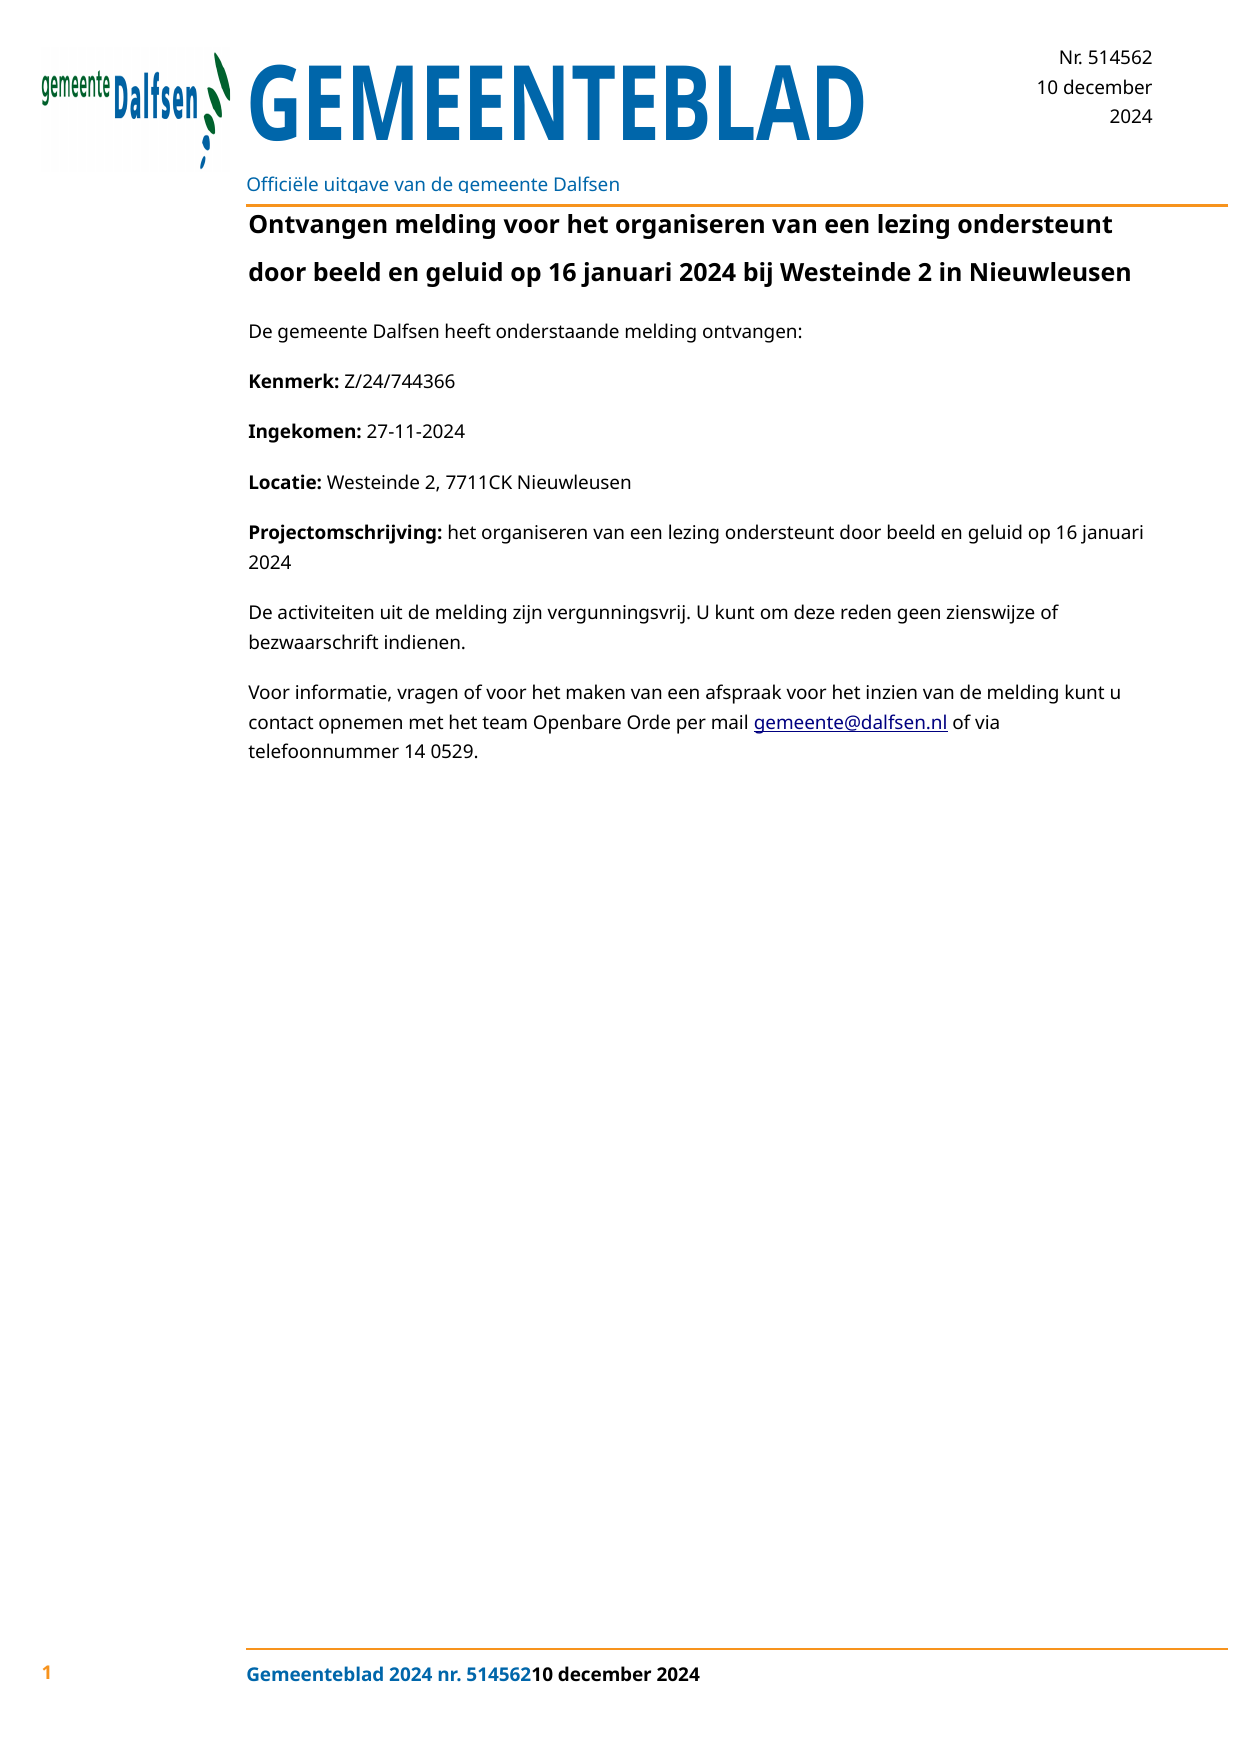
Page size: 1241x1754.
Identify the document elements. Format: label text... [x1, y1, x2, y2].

text De gemeente Dalfsen heeft onderstaande melding ontvangen: [248, 318, 1152, 344]
text Ingekomen: 27-11-2024 [248, 419, 1152, 444]
text Voor informatie, vragen of voor het maken van een afspraak voor het inzien van de melding kunt u contact opnemen met het team Openbare Orde per mail gemeente@dalfsen.nl of via telefoonnummer 14 0529. [248, 679, 1152, 764]
picture [41, 47, 231, 172]
text De activiteiten uit de melding zijn vergunningsvrij. U kunt om deze reden geen zienswijze of bezwaarschrift indienen. [248, 599, 1152, 655]
text Ontvangen melding voor het organiseren van een lezing ondersteunt door beeld en geluid op 16 januari 2024 bij Westeinde 2 in Nieuwleusen [248, 207, 1152, 288]
text Kenmerk: Z/24/744366 [248, 368, 1152, 394]
text Locatie: Westeinde 2, 7711CK Nieuwleusen [248, 469, 1152, 495]
text Projectomschrijving: het organiseren van een lezing ondersteunt door beeld en geluid op 16 januari 2024 [248, 519, 1152, 575]
